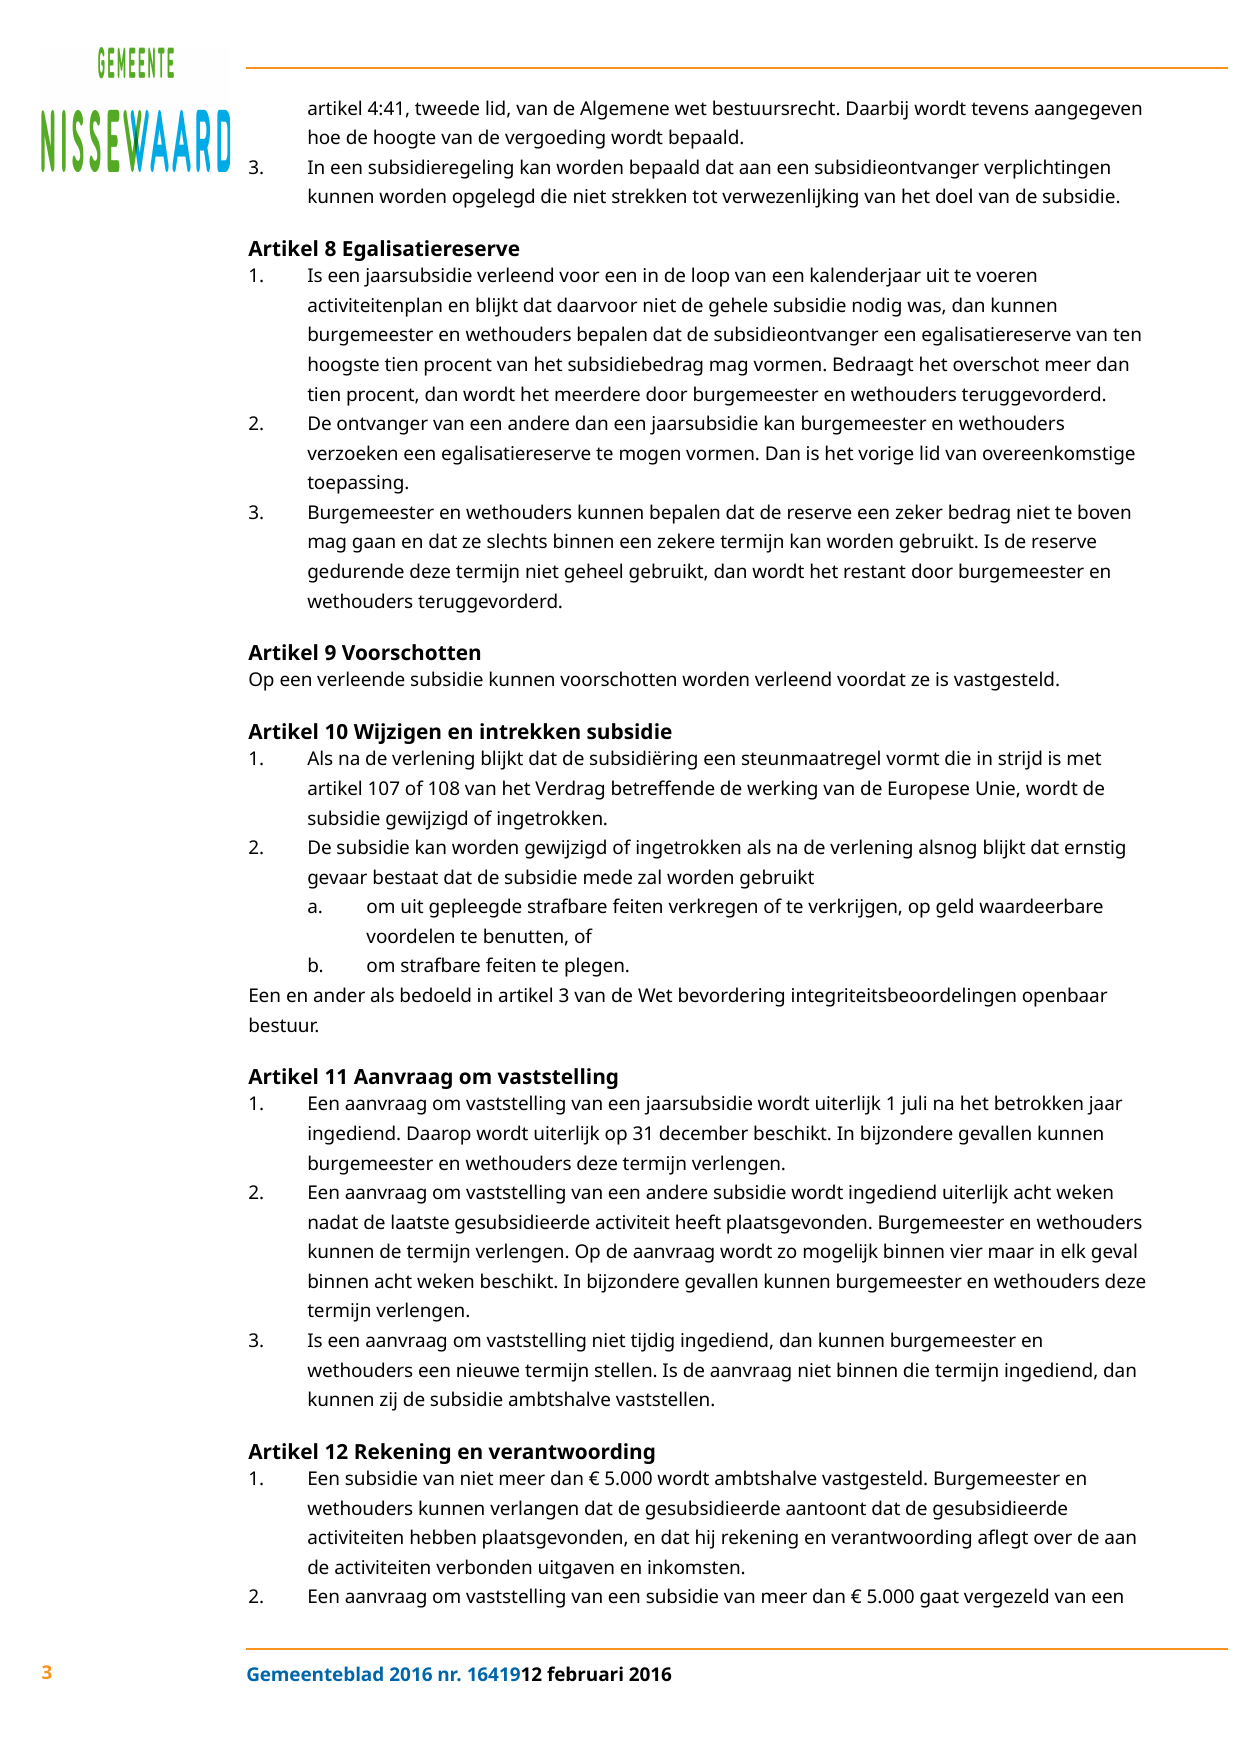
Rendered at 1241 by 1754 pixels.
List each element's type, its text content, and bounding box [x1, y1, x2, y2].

picture [200, 151, 206, 172]
list Burgemeester en wethouders kunnen bepalen dat de reserve een zeker bedrag niet te boven mag gaan en dat ze slechts binnen een zekere termijn kan worden gebruikt. Is de reserve gedurende deze termijn niet geheel gebruikt, dan wordt het restant door burgemeester en wethouders teruggevorderd. [248, 499, 1152, 613]
list Als na de verlening blijkt dat de subsidiëring een steunmaatregel vormt die in strijd is met artikel 107 of 108 van het Verdrag betreffende de werking van de Europese Unie, wordt de subsidie gewijzigd of ingetrokken. [248, 746, 1152, 830]
list Een subsidie van niet meer dan € 5.000 wordt ambtshalve vastgesteld. Burgemeester en wethouders kunnen verlangen dat de gesubsidieerde aantoont dat de gesubsidieerde activiteiten hebben plaatsgevonden, en dat hij rekening en verantwoording aflegt over de aan de activiteiten verbonden uitgaven en inkomsten. [248, 1465, 1152, 1580]
list artikel 4:41, tweede lid, van de Algemene wet bestuursrecht. Daarbij wordt tevens aangegeven hoe de hoogte van de vergoeding wordt bepaald. [248, 95, 1152, 150]
list In een subsidieregeling kan worden bepaald dat aan een subsidieontvanger verplichtingen kunnen worden opgelegd die niet strekken tot verwezenlijking van het doel van de subsidie. [248, 154, 1152, 209]
text Een en ander als bedoeld in artikel 3 van de Wet bevordering integriteitsbeoordelingen openbaar bestuur. [248, 982, 1152, 1037]
text Artikel 9 Voorschotten [248, 638, 1152, 667]
picture [41, 47, 231, 172]
list Een aanvraag om vaststelling van een andere subsidie wordt ingediend uiterlijk acht weken nadat de laatste gesubsidieerde activiteit heeft plaatsgevonden. Burgemeester en wethouders kunnen de termijn verlengen. Op de aanvraag wordt zo mogelijk binnen vier maar in elk geval binnen acht weken beschikt. In bijzondere gevallen kunnen burgemeester en wethouders deze termijn verlengen. [248, 1179, 1152, 1323]
picture [176, 157, 187, 172]
list Een aanvraag om vaststelling van een jaarsubsidie wordt uiterlijk 1 juli na het betrokken jaar ingediend. Daarop wordt uiterlijk op 31 december beschikt. In bijzondere gevallen kunnen burgemeester en wethouders deze termijn verlengen. [248, 1091, 1152, 1176]
text Op een verleende subsidie kunnen voorschotten worden verleend voordat ze is vastgesteld. [248, 667, 1152, 692]
list om strafbare feiten te plegen. [307, 953, 1152, 978]
list om uit gepleegde strafbare feiten verkregen of te verkrijgen, op geld waardeerbare voordelen te benutten, of [307, 893, 1152, 949]
text Artikel 12 Rekening en verantwoording [248, 1437, 1152, 1465]
picture [222, 122, 227, 160]
picture [201, 122, 206, 138]
list De subsidie kan worden gewijzigd of ingetrokken als na de verlening alsnog blijkt dat ernstig gevaar bestaat dat de subsidie mede zal worden gebruikt [248, 834, 1152, 889]
list De ontvanger van een andere dan een jaarsubsidie kan burgemeester en wethouders verzoeken een egalisatiereserve te mogen vormen. Dan is het vorige lid van overeenkomstige toepassing. [248, 410, 1152, 495]
text Artikel 11 Aanvraag om vaststelling [248, 1062, 1152, 1091]
text Artikel 10 Wijzigen en intrekken subsidie [248, 717, 1152, 746]
list Is een jaarsubsidie verleend voor een in de loop van een kalenderjaar uit te voeren activiteitenplan en blijkt dat daarvoor niet de gehele subsidie nodig was, dan kunnen burgemeester en wethouders bepalen dat de subsidieontvanger een egalisatiereserve van ten hoogste tien procent van het subsidiebedrag mag vormen. Bedraagt het overschot meer dan tien procent, dan wordt het meerdere door burgemeester en wethouders teruggevorderd. [248, 262, 1152, 406]
list Is een aanvraag om vaststelling niet tijdig ingediend, dan kunnen burgemeester en wethouders een nieuwe termijn stellen. Is de aanvraag niet binnen die termijn ingediend, dan kunnen zij de subsidie ambtshalve vaststellen. [248, 1327, 1152, 1412]
picture [154, 157, 165, 172]
list Een aanvraag om vaststelling van een subsidie van meer dan € 5.000 gaat vergezeld van een [248, 1584, 1152, 1609]
text Artikel 8 Egalisatiereserve [248, 234, 1152, 262]
